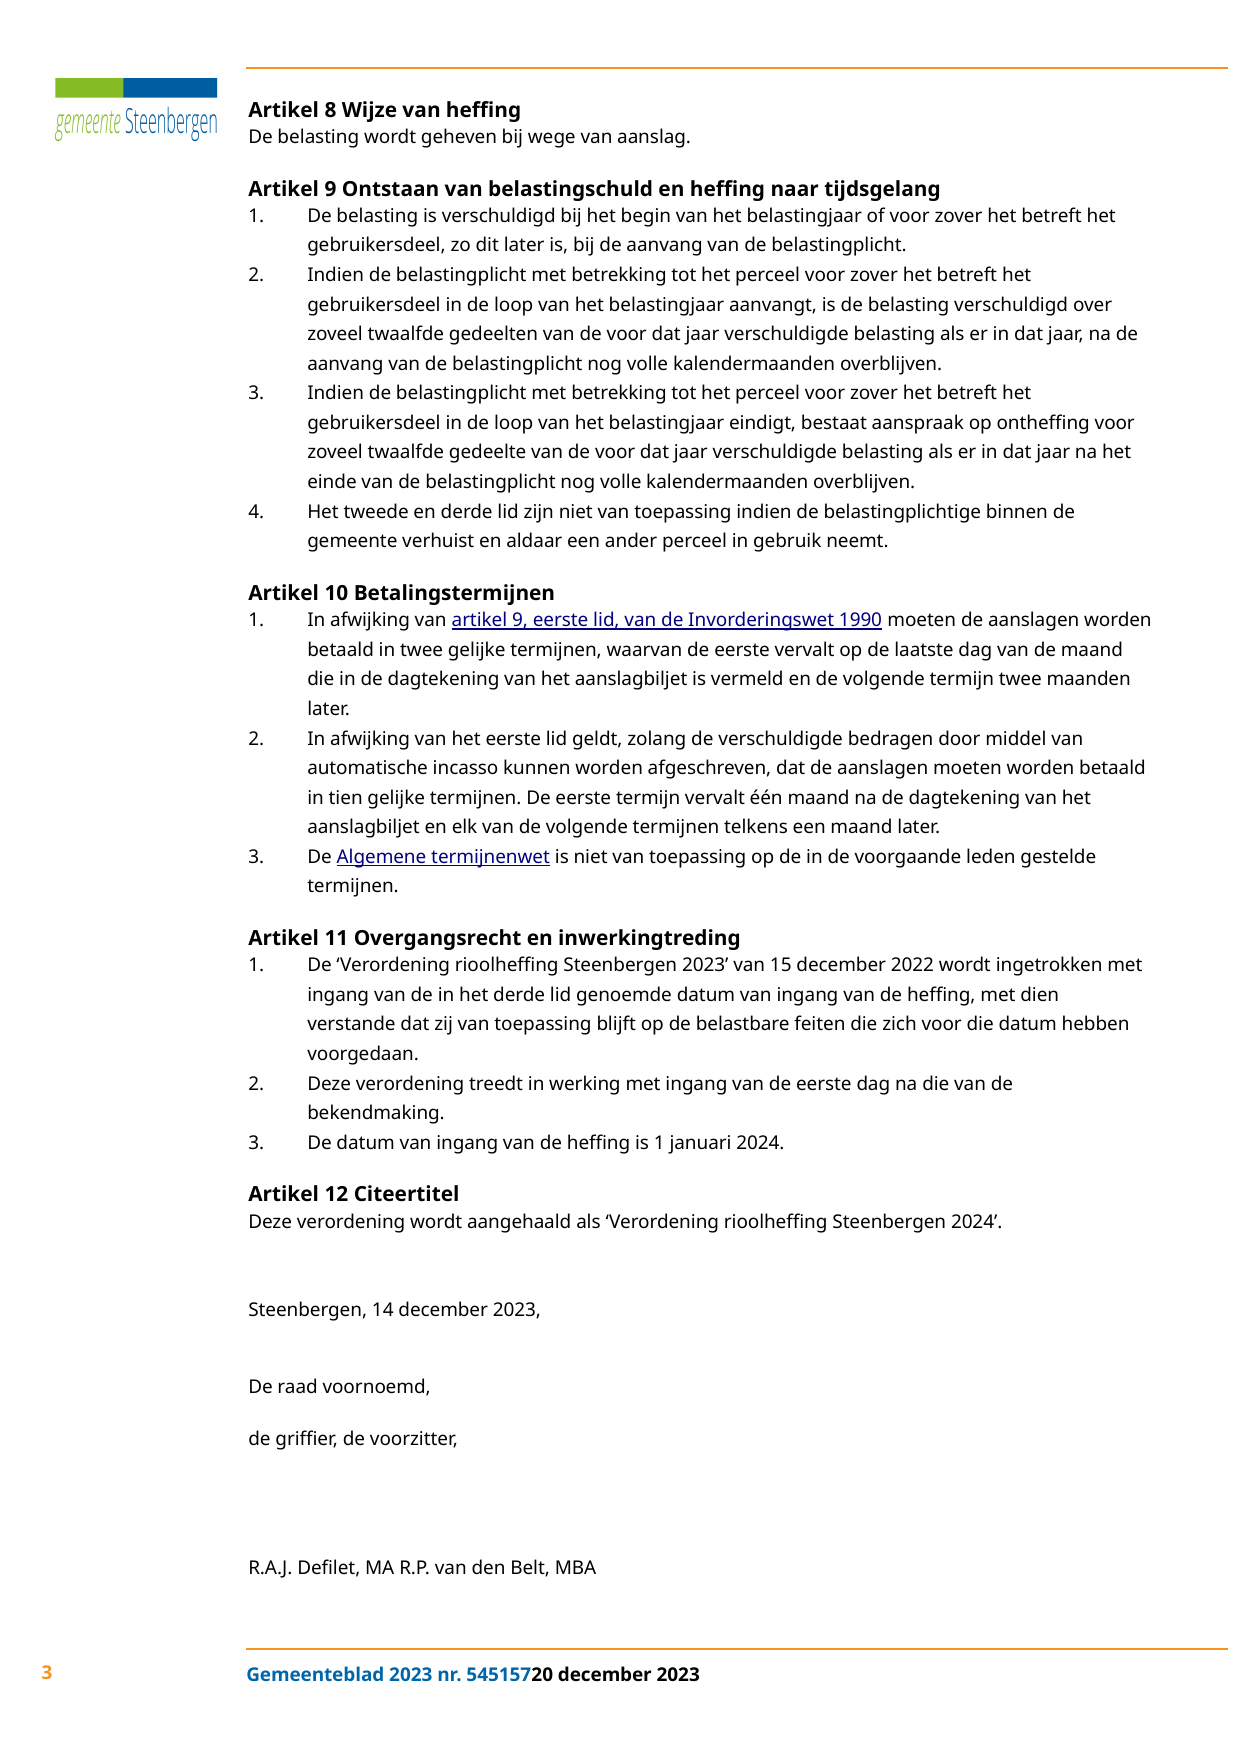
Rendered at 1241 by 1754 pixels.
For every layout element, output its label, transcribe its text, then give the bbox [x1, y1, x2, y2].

text Artikel 8 Wijze van heffing [248, 95, 1152, 123]
list Indien de belastingplicht met betrekking tot het perceel voor zover het betreft het gebruikersdeel in de loop van het belastingjaar aanvangt, is de belasting verschuldigd over zoveel twaalfde gedeelten van de voor dat jaar verschuldigde belasting als er in dat jaar, na de aanvang van de belastingplicht nog volle kalendermaanden overblijven. [248, 261, 1152, 376]
list De belasting is verschuldigd bij het begin van het belastingjaar of voor zover het betreft het gebruikersdeel, zo dit later is, bij de aanvang van de belastingplicht. [248, 202, 1152, 257]
list Deze verordening treedt in werking met ingang van de eerste dag na die van de bekendmaking. [248, 1070, 1152, 1125]
text De belasting wordt geheven bij wege van aanslag. [248, 123, 1152, 149]
list De ‘Verordening rioolheffing Steenbergen 2023’ van 15 december 2022 wordt ingetrokken met ingang van de in het derde lid genoemde datum van ingang van de heffing, met dien verstande dat zij van toepassing blijft op de belastbare feiten die zich voor die datum hebben voorgedaan. [248, 951, 1152, 1066]
list In afwijking van artikel 9, eerste lid, van de Invorderingswet 1990 moeten de aanslagen worden betaald in twee gelijke termijnen, waarvan de eerste vervalt op de laatste dag van de maand die in de dagtekening van het aanslagbiljet is vermeld en de volgende termijn twee maanden later. [248, 606, 1152, 721]
picture [41, 47, 231, 172]
text Steenbergen, 14 december 2023, [248, 1297, 1152, 1322]
text Artikel 12 Citeertitel [248, 1179, 1152, 1208]
list Indien de belastingplicht met betrekking tot het perceel voor zover het betreft het gebruikersdeel in de loop van het belastingjaar eindigt, bestaat aanspraak op ontheffing voor zoveel twaalfde gedeelte van de voor dat jaar verschuldigde belasting als er in dat jaar na het einde van de belastingplicht nog volle kalendermaanden overblijven. [248, 379, 1152, 494]
list In afwijking van het eerste lid geldt, zolang de verschuldigde bedragen door middel van automatische incasso kunnen worden afgeschreven, dat de aanslagen moeten worden betaald in tien gelijke termijnen. De eerste termijn vervalt één maand na de dagtekening van het aanslagbiljet en elk van de volgende termijnen telkens een maand later. [248, 725, 1152, 839]
list De Algemene termijnenwet is niet van toepassing op de in de voorgaande leden gestelde termijnen. [248, 843, 1152, 898]
text De raad voornoemd, [248, 1374, 1152, 1399]
text Artikel 10 Betalingstermijnen [248, 578, 1152, 606]
text R.A.J. Defilet, MA R.P. van den Belt, MBA [248, 1554, 1152, 1579]
list De datum van ingang van de heffing is 1 januari 2024. [248, 1129, 1152, 1155]
text Artikel 9 Ontstaan van belastingschuld en heffing naar tijdsgelang [248, 174, 1152, 202]
text Deze verordening wordt aangehaald als ‘Verordening rioolheffing Steenbergen 2024’. [248, 1208, 1152, 1233]
text Artikel 11 Overgangsrecht en inwerkingtreding [248, 923, 1152, 951]
text de griffier, de voorzitter, [248, 1425, 1152, 1451]
list Het tweede en derde lid zijn niet van toepassing indien de belastingplichtige binnen de gemeente verhuist en aldaar een ander perceel in gebruik neemt. [248, 498, 1152, 553]
